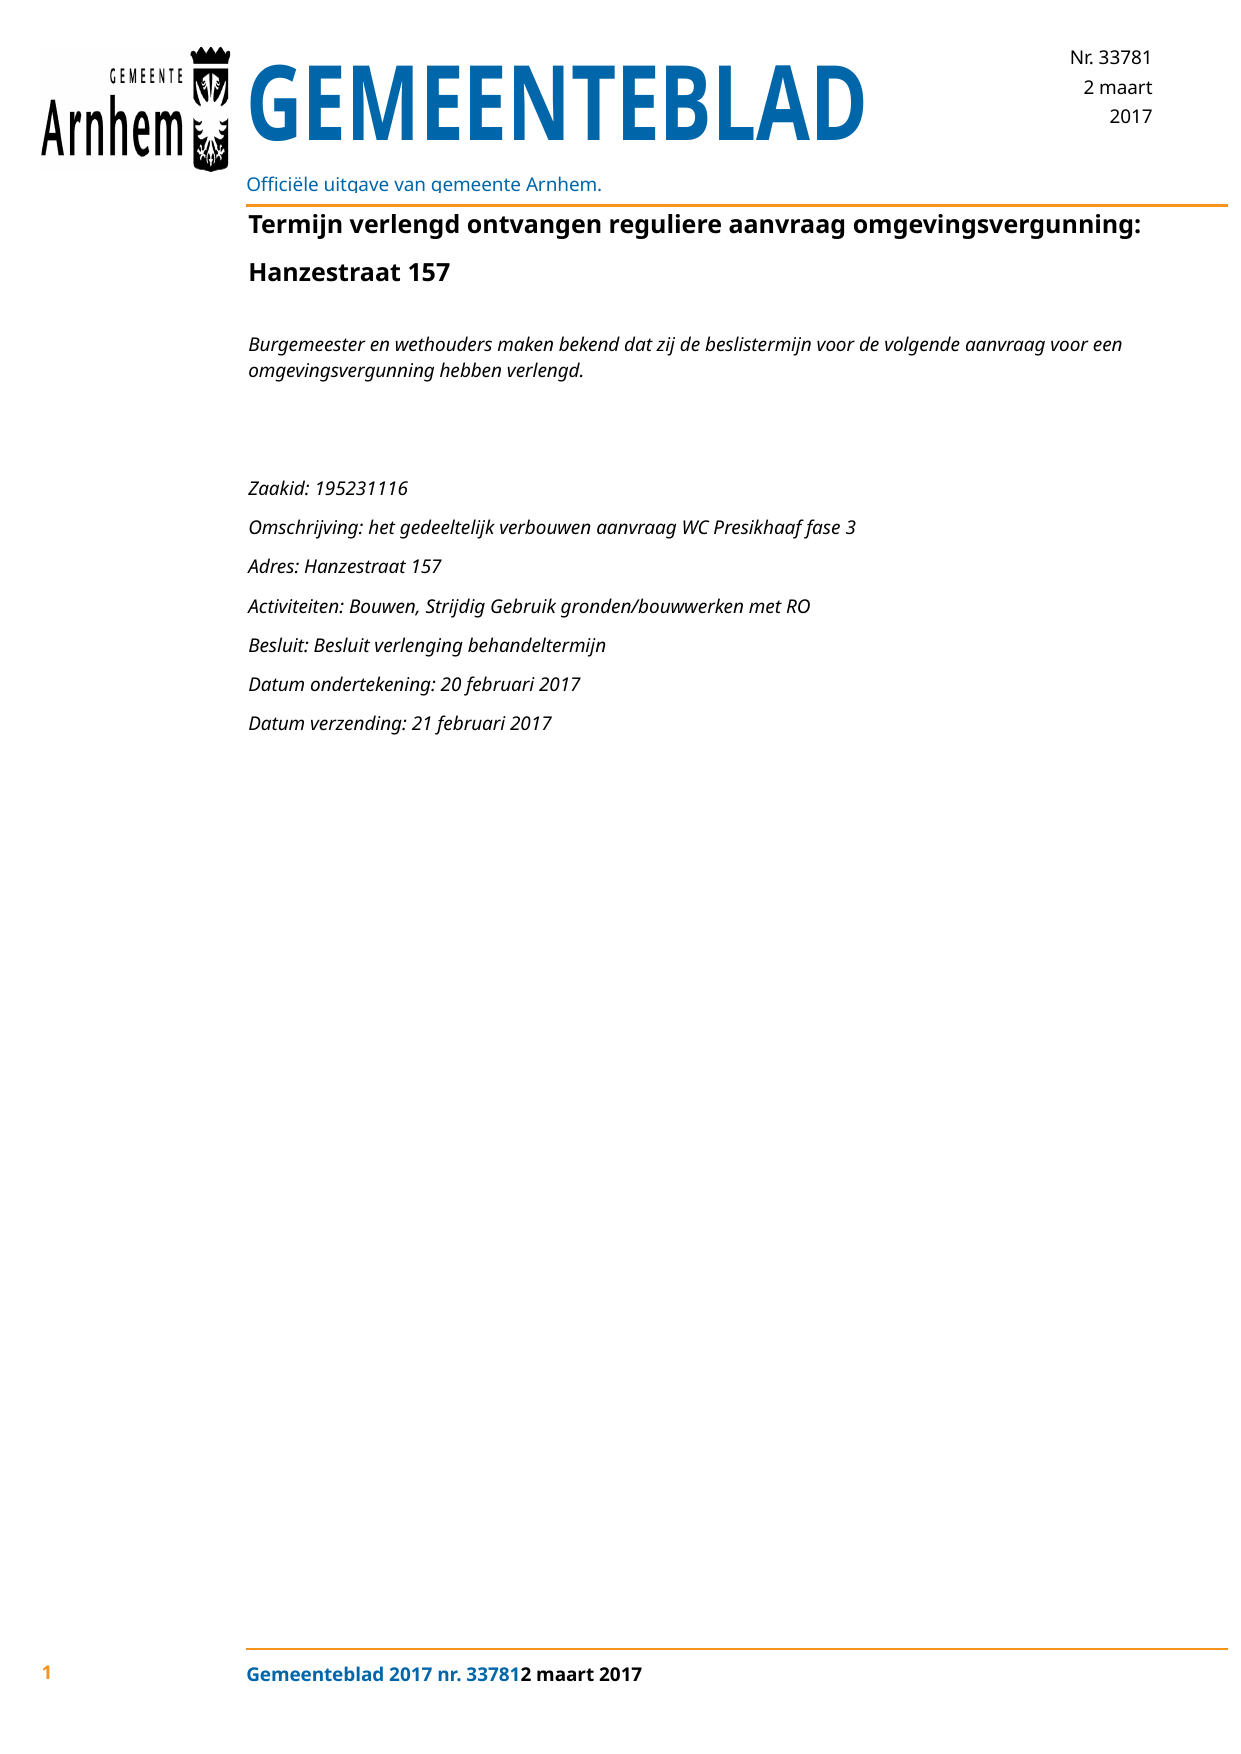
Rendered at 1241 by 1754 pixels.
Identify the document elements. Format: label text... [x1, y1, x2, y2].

text Omschrijving: het gedeeltelijk verbouwen aanvraag WC Presikhaaf fase 3 [248, 514, 1152, 540]
text Datum ondertekening: 20 februari 2017 [248, 671, 1152, 697]
text Termijn verlengd ontvangen reguliere aanvraag omgevingsvergunning: Hanzestraat 157 [248, 207, 1152, 288]
text Activiteiten: Bouwen, Strijdig Gebruik gronden/bouwwerken met RO [248, 593, 1152, 618]
text Datum verzending: 21 februari 2017 [248, 711, 1152, 736]
text Burgemeester en wethouders maken bekend dat zij de beslistermijn voor de volgende aanvraag voor een omgevingsvergunning hebben verlengd. [248, 331, 1152, 383]
picture [41, 47, 231, 172]
text Besluit: Besluit verlenging behandeltermijn [248, 632, 1152, 658]
text Zaakid: 195231116 [248, 475, 1152, 501]
text Adres: Hanzestraat 157 [248, 553, 1152, 579]
